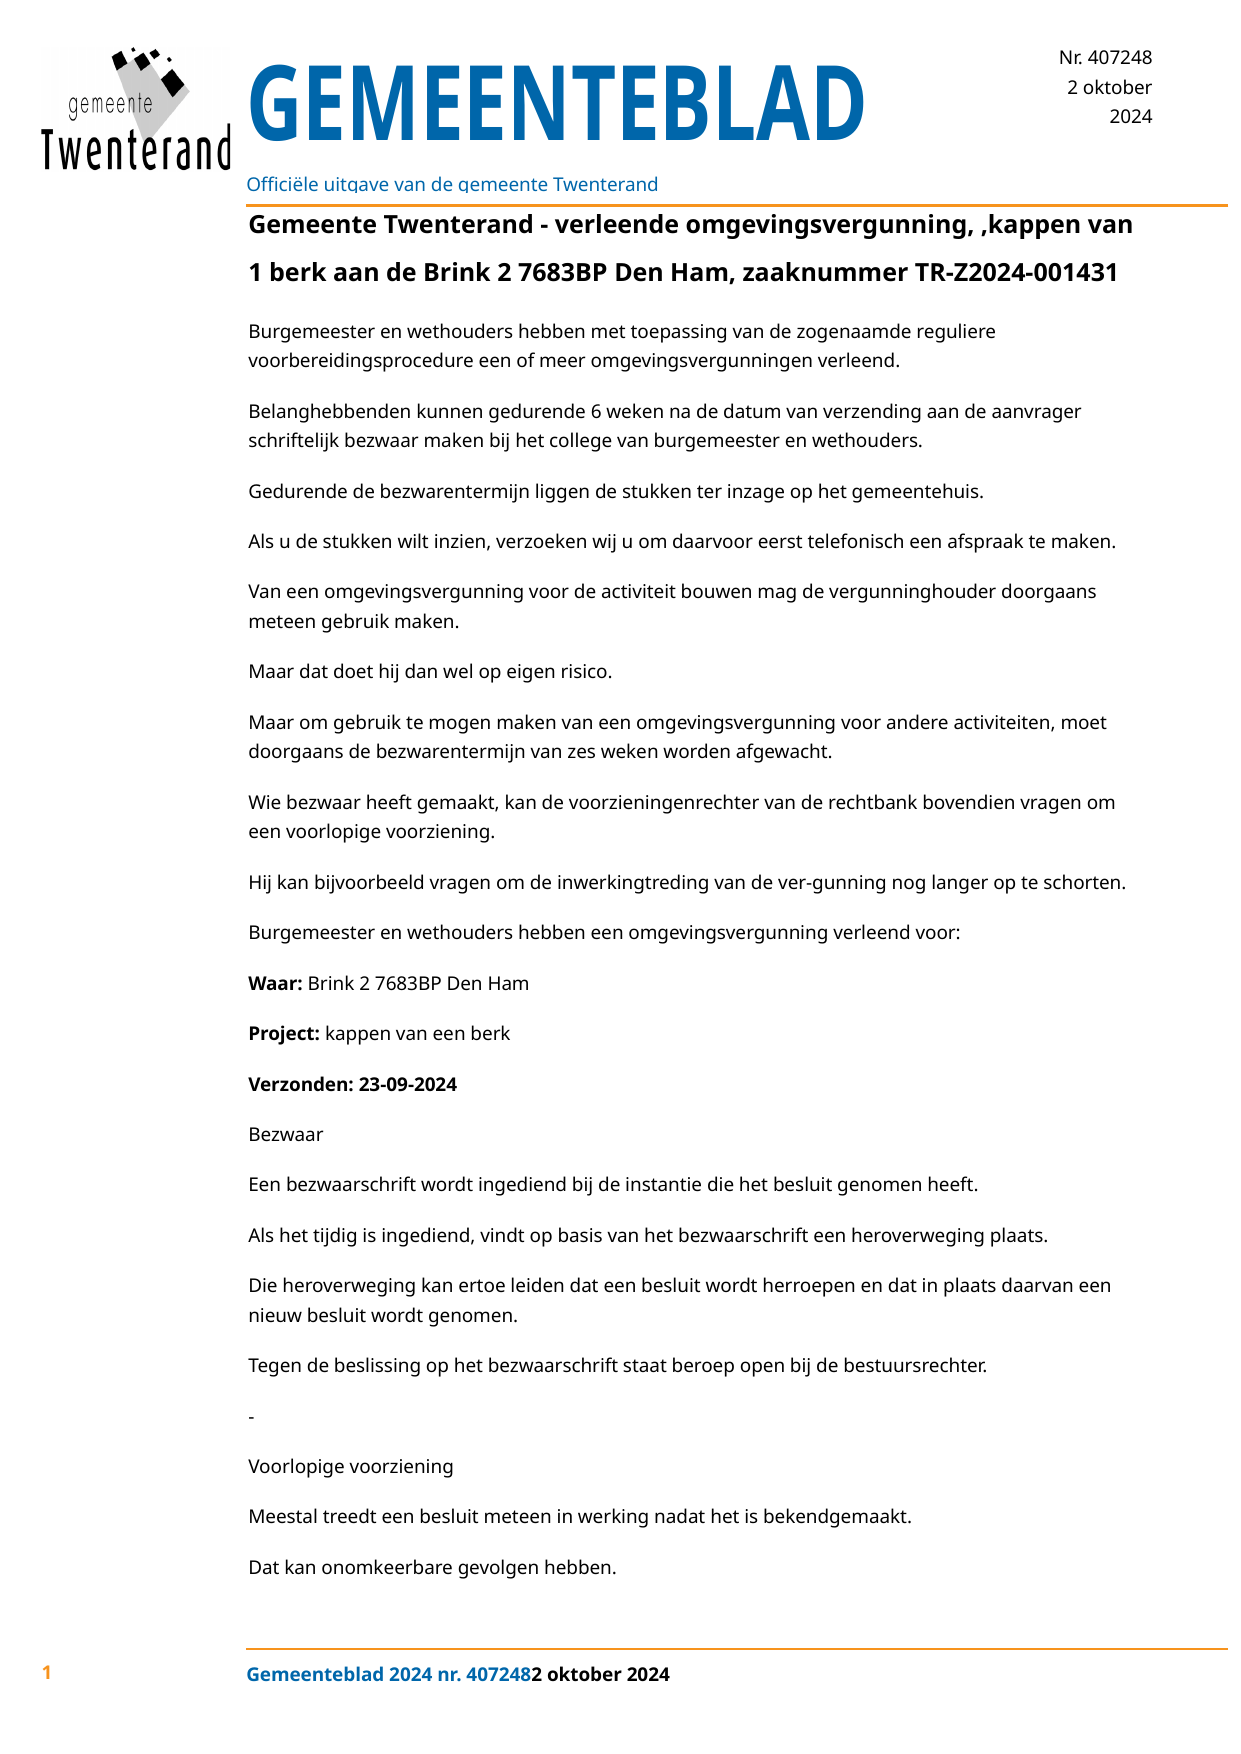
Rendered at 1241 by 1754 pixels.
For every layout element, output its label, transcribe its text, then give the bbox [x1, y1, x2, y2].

text Meestal treedt een besluit meteen in werking nadat het is bekendgemaakt. [248, 1504, 1152, 1529]
text Bezwaar [248, 1121, 1152, 1147]
text - [248, 1403, 1152, 1429]
text Gemeente Twenterand - verleende omgevingsvergunning, ,kappen van 1 berk aan de Brink 2 7683BP Den Ham, zaaknummer TR-Z2024-001431 [248, 207, 1152, 288]
text Als het tijdig is ingediend, vindt op basis van het bezwaarschrift een heroverweging plaats. [248, 1222, 1152, 1248]
text Hij kan bijvoorbeeld vragen om de inwerkingtreding van de ver-gunning nog langer op te schorten. [248, 869, 1152, 895]
text Burgemeester en wethouders hebben een omgevingsvergunning verleend voor: [248, 919, 1152, 945]
text Project: kappen van een berk [248, 1020, 1152, 1046]
text Wie bezwaar heeft gemaakt, kan de voorzieningenrechter van de rechtbank bovendien vragen om een voorlopige voorziening. [248, 789, 1152, 844]
text Voorlopige voorziening [248, 1453, 1152, 1479]
text Dat kan onomkeerbare gevolgen hebben. [248, 1554, 1152, 1580]
text Maar dat doet hij dan wel op eigen risico. [248, 659, 1152, 684]
text Als u de stukken wilt inzien, verzoeken wij u om daarvoor eerst telefonisch een afspraak te maken. [248, 528, 1152, 554]
text Een bezwaarschrift wordt ingediend bij de instantie die het besluit genomen heeft. [248, 1172, 1152, 1197]
text Burgemeester en wethouders hebben met toepassing van de zogenaamde reguliere voorbereidingsprocedure een of meer omgevingsvergunningen verleend. [248, 318, 1152, 373]
text Gedurende de bezwarentermijn liggen de stukken ter inzage op het gemeentehuis. [248, 478, 1152, 504]
text Belanghebbenden kunnen gedurende 6 weken na de datum van verzending aan de aanvrager schriftelijk bezwaar maken bij het college van burgemeester en wethouders. [248, 398, 1152, 453]
text Van een omgevingsvergunning voor de activiteit bouwen mag de vergunninghouder doorgaans meteen gebruik maken. [248, 579, 1152, 634]
text Verzonden: 23-09-2024 [248, 1071, 1152, 1097]
picture [41, 47, 231, 172]
text Waar: Brink 2 7683BP Den Ham [248, 970, 1152, 996]
text Maar om gebruik te mogen maken van een omgevingsvergunning voor andere activiteiten, moet doorgaans de bezwarentermijn van zes weken worden afgewacht. [248, 709, 1152, 764]
text Die heroverweging kan ertoe leiden dat een besluit wordt herroepen en dat in plaats daarvan een nieuw besluit wordt genomen. [248, 1272, 1152, 1328]
text Tegen de beslissing op het bezwaarschrift staat beroep open bij de bestuursrechter. [248, 1352, 1152, 1378]
